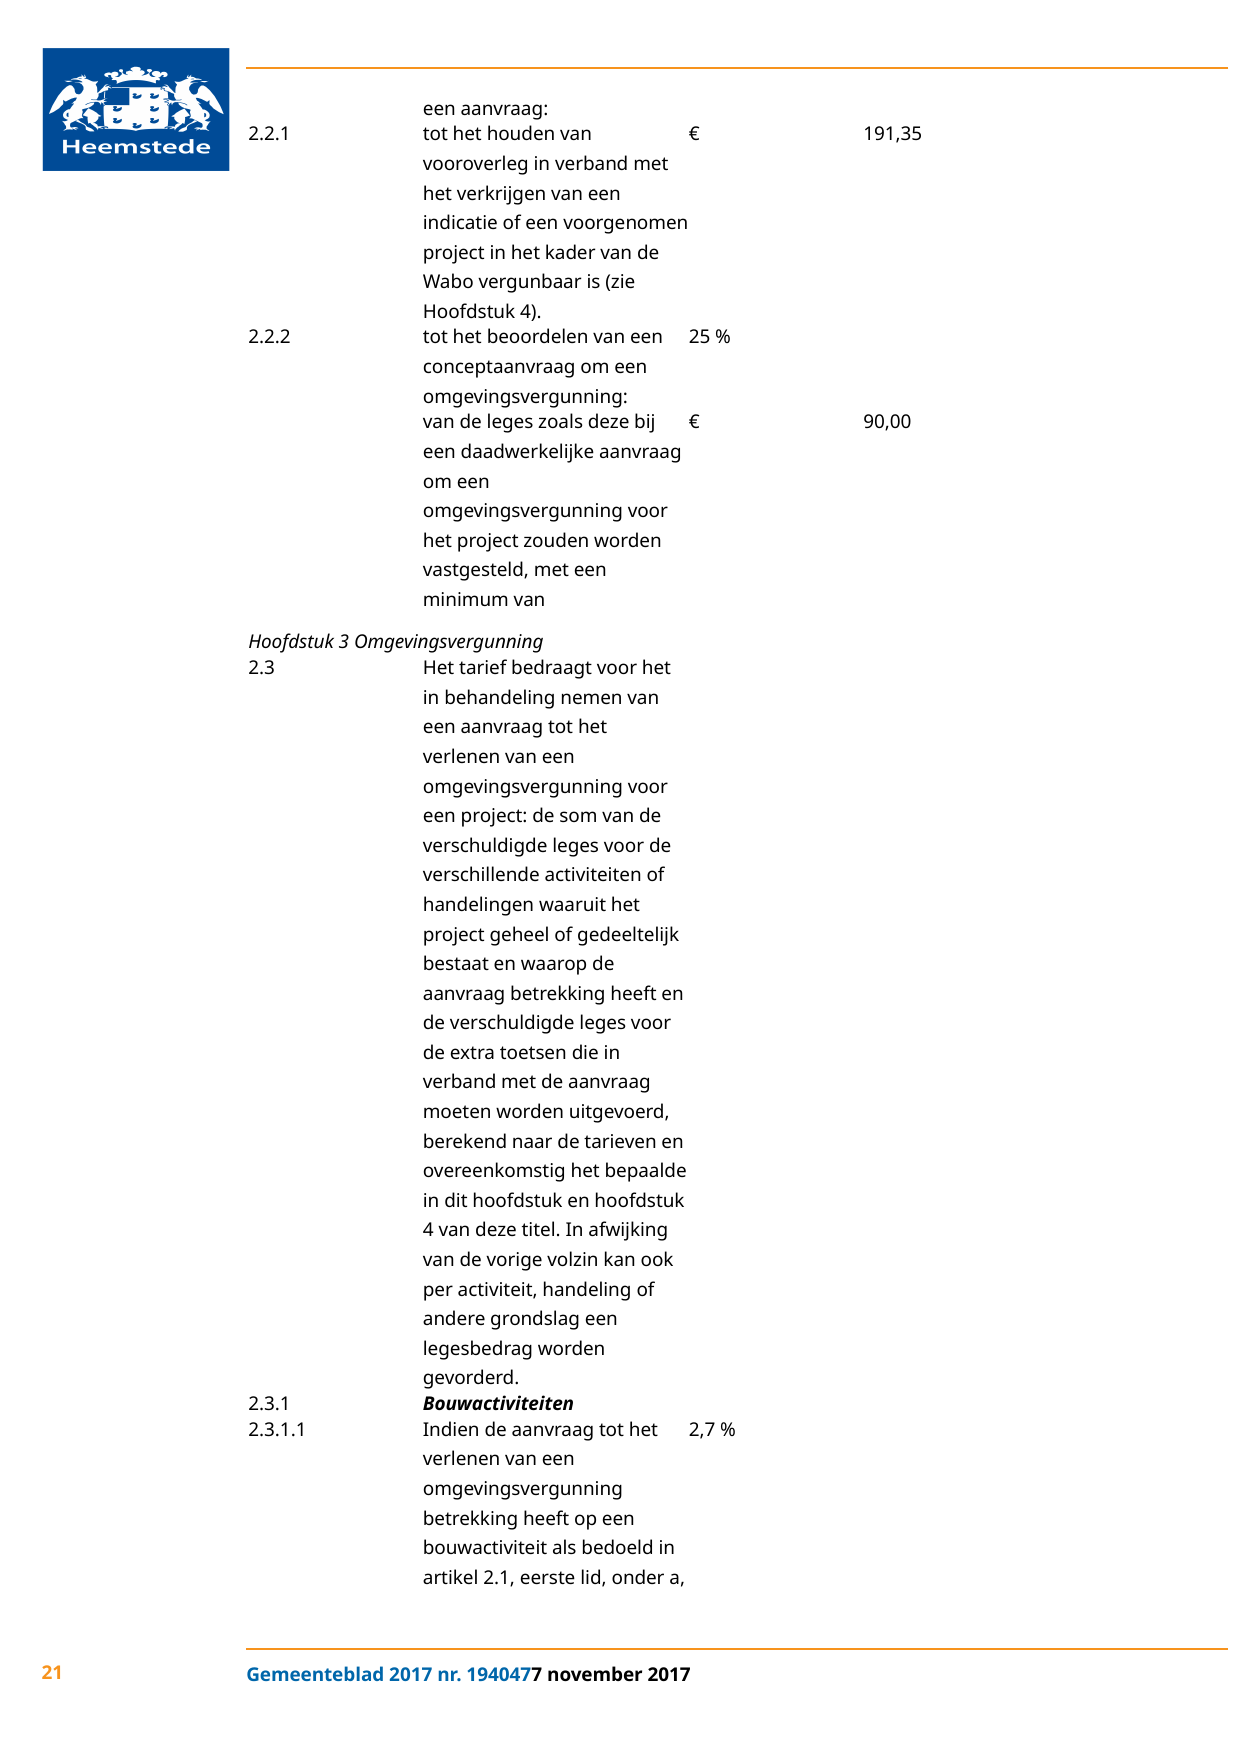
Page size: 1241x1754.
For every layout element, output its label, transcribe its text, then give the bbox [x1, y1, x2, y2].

table_cell 191,35 [863, 121, 1152, 324]
table_cell [689, 1390, 1152, 1416]
table_header Het tarief bedraagt voor het in behandeling nemen van een aanvraag tot het verlenen van een omgevingsvergunning voor een project: de som van de verschuldigde leges voor de verschillende activiteiten of handelingen waaruit het project geheel of gedeeltelijk bestaat en waarop de aanvraag betrekking heeft en de verschuldigde leges voor de extra toetsen die in verband met de aanvraag moeten worden uitgevoerd, berekend naar de tarieven en overeenkomstig het bepaalde in dit hoofdstuk en hoofdstuk 4 van deze titel. In afwijking van de vorige volzin kan ook per activiteit, handeling of andere grondslag een legesbedrag worden gevorderd. [423, 655, 688, 1390]
table_header [689, 95, 863, 121]
table_header [863, 95, 1152, 121]
table_cell tot het houden van vooroverleg in verband met het verkrijgen van een indicatie of een voorgenomen project in het kader van de Wabo vergunbaar is (zie Hoofdstuk 4). [423, 121, 688, 324]
table_header een aanvraag: [423, 95, 688, 121]
table_cell 2.2.2 [248, 324, 423, 612]
picture [41, 47, 231, 172]
table_cell 90,00 [863, 409, 1152, 612]
table_cell [863, 324, 1152, 409]
table_cell van de leges zoals deze bij een daadwerkelijke aanvraag om een omgevingsvergunning voor het project zouden worden vastgesteld, met een minimum van [423, 409, 688, 612]
text Hoofdstuk 3 Omgevingsvergunning [248, 629, 1152, 654]
table_cell 2.3.1 [248, 1390, 423, 1416]
table_cell € [689, 121, 863, 324]
table_cell 25 % [689, 324, 863, 409]
table_cell 2,7 % [689, 1416, 863, 1589]
table_header [689, 655, 863, 1390]
table_cell tot het beoordelen van een conceptaanvraag om een omgevingsvergunning: [423, 324, 688, 409]
table_cell 2.3.1.1 [248, 1416, 423, 1589]
table_header 2.3 [248, 655, 423, 1390]
table_cell [863, 1416, 1152, 1589]
table_cell Bouwactiviteiten [423, 1390, 688, 1416]
table_cell 2.2.1 [248, 121, 423, 324]
table_header [248, 95, 423, 121]
table_header [863, 655, 1152, 1390]
table_cell € [689, 409, 863, 612]
table_cell Indien de aanvraag tot het verlenen van een omgevingsvergunning betrekking heeft op een bouwactiviteit als bedoeld in artikel 2.1, eerste lid, onder a, [423, 1416, 688, 1589]
